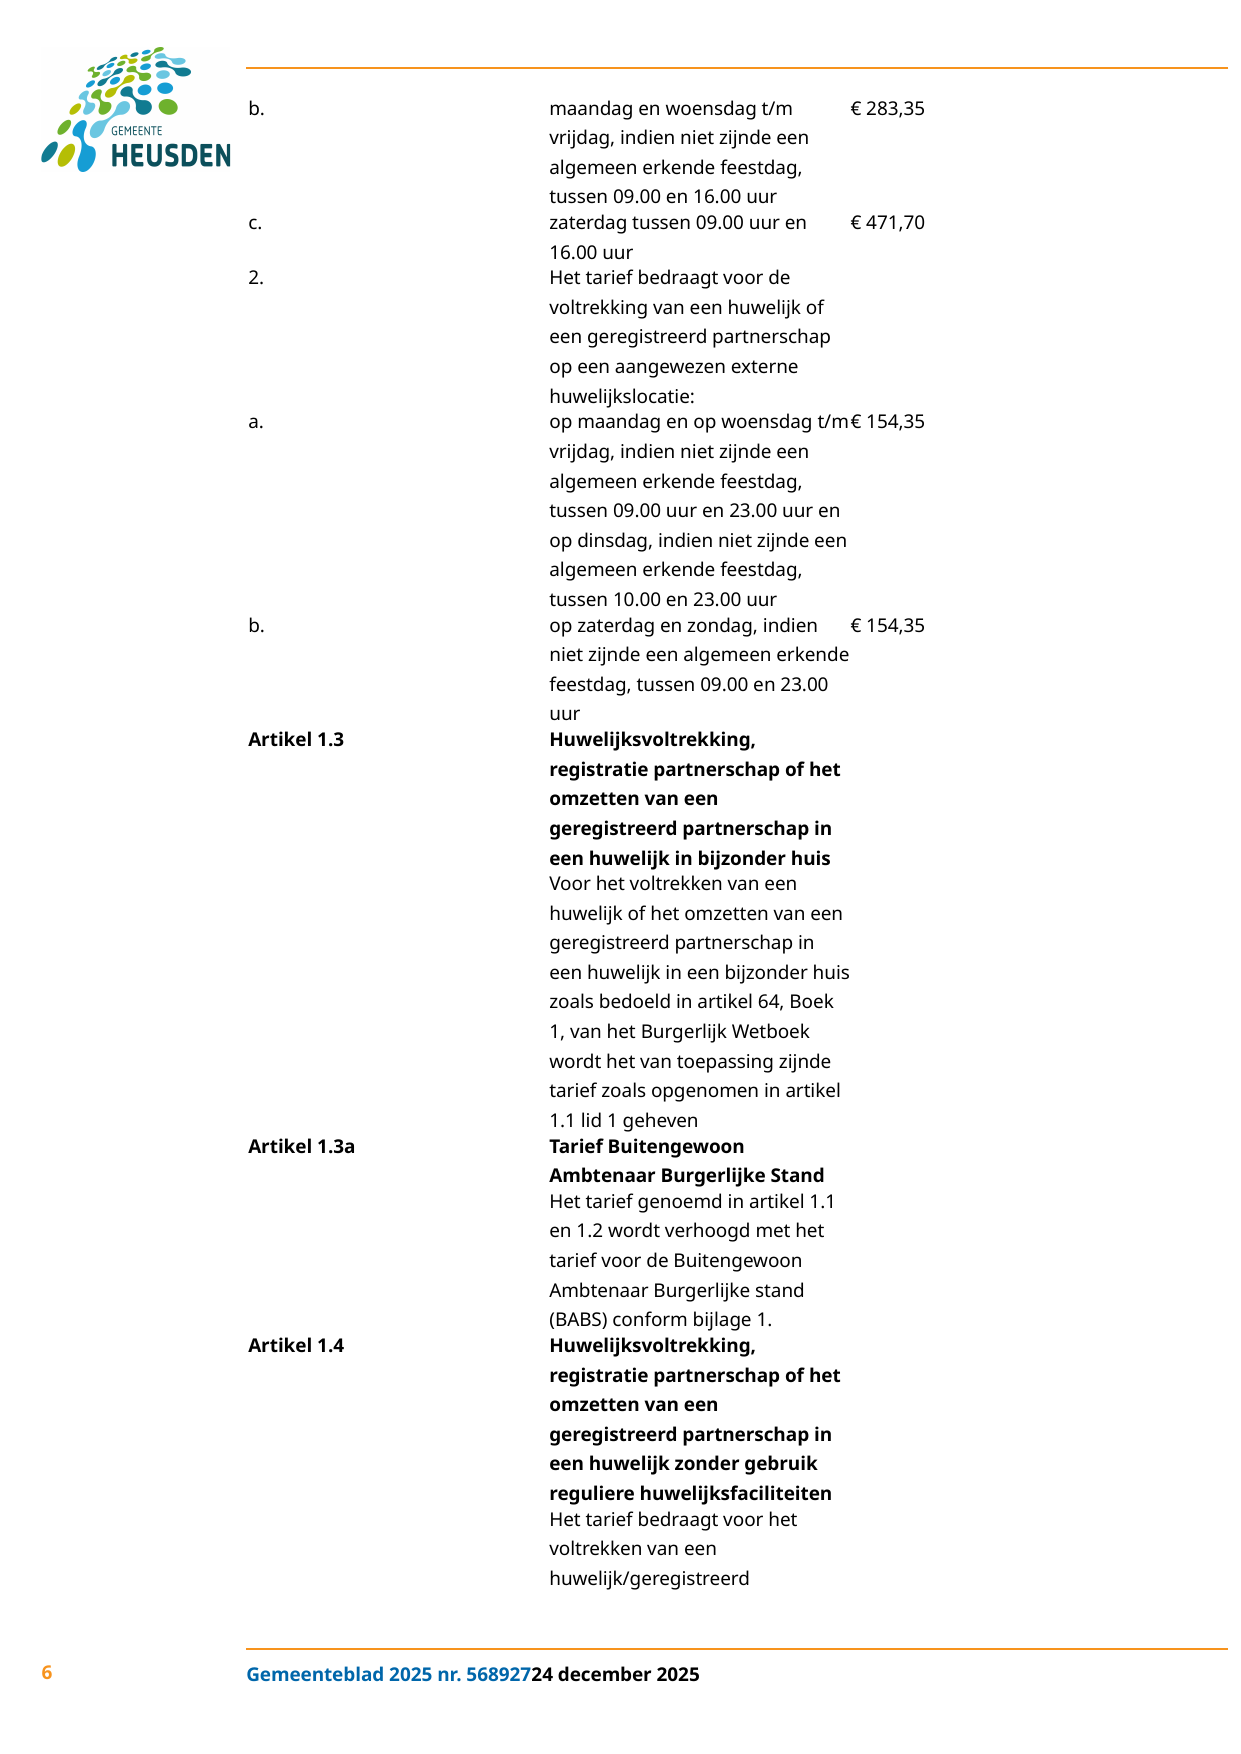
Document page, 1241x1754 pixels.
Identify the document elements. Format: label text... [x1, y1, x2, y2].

table_cell Artikel 1.4 [248, 1332, 549, 1506]
picture [41, 47, 231, 172]
table_cell [248, 1506, 549, 1591]
table_cell b. [248, 612, 549, 726]
table_cell [850, 265, 1152, 409]
table_cell Huwelijksvoltrekking, registratie partnerschap of het omzetten van een geregistreerd partnerschap in een huwelijk zonder gebruik reguliere huwelijksfaciliteiten [549, 1332, 850, 1506]
table_cell 2. [248, 265, 549, 409]
table_cell Het tarief bedraagt voor het voltrekken van een huwelijk/geregistreerd [549, 1506, 850, 1591]
table_cell € 154,35 [850, 612, 1152, 726]
table_cell [850, 726, 1152, 870]
table_cell Tarief Buitengewoon Ambtenaar Burgerlijke Stand [549, 1133, 850, 1188]
table_cell [850, 1133, 1152, 1188]
table_cell [850, 1506, 1152, 1591]
table_cell b. [248, 95, 549, 209]
table_cell Voor het voltrekken van een huwelijk of het omzetten van een geregistreerd partnerschap in een huwelijk in een bijzonder huis zoals bedoeld in artikel 64, Boek 1, van het Burgerlijk Wetboek wordt het van toepassing zijnde tarief zoals opgenomen in artikel 1.1 lid 1 geheven [549, 870, 850, 1133]
table_cell € 283,35 [850, 95, 1152, 209]
table_cell [850, 870, 1152, 1133]
table_cell op maandag en op woensdag t/m vrijdag, indien niet zijnde een algemeen erkende feestdag, tussen 09.00 uur en 23.00 uur en op dinsdag, indien niet zijnde een algemeen erkende feestdag, tussen 10.00 en 23.00 uur [549, 409, 850, 612]
table_cell zaterdag tussen 09.00 uur en 16.00 uur [549, 209, 850, 264]
table_cell a. [248, 409, 549, 612]
table_cell [248, 870, 549, 1133]
table_cell [850, 1188, 1152, 1332]
table_cell Het tarief bedraagt voor de voltrekking van een huwelijk of een geregistreerd partnerschap op een aangewezen externe huwelijkslocatie: [549, 265, 850, 409]
table_cell [248, 1188, 549, 1332]
table_cell Artikel 1.3 [248, 726, 549, 870]
table_cell € 471,70 [850, 209, 1152, 264]
table_cell [850, 1332, 1152, 1506]
table_cell Artikel 1.3a [248, 1133, 549, 1188]
table_cell Het tarief genoemd in artikel 1.1 en 1.2 wordt verhoogd met het tarief voor de Buitengewoon Ambtenaar Burgerlijke stand (BABS) conform bijlage 1. [549, 1188, 850, 1332]
table_cell € 154,35 [850, 409, 1152, 612]
table_cell Huwelijksvoltrekking, registratie partnerschap of het omzetten van een geregistreerd partnerschap in een huwelijk in bijzonder huis [549, 726, 850, 870]
table_cell c. [248, 209, 549, 264]
table_cell maandag en woensdag t/m vrijdag, indien niet zijnde een algemeen erkende feestdag, tussen 09.00 en 16.00 uur [549, 95, 850, 209]
table_cell op zaterdag en zondag, indien niet zijnde een algemeen erkende feestdag, tussen 09.00 en 23.00 uur [549, 612, 850, 726]
